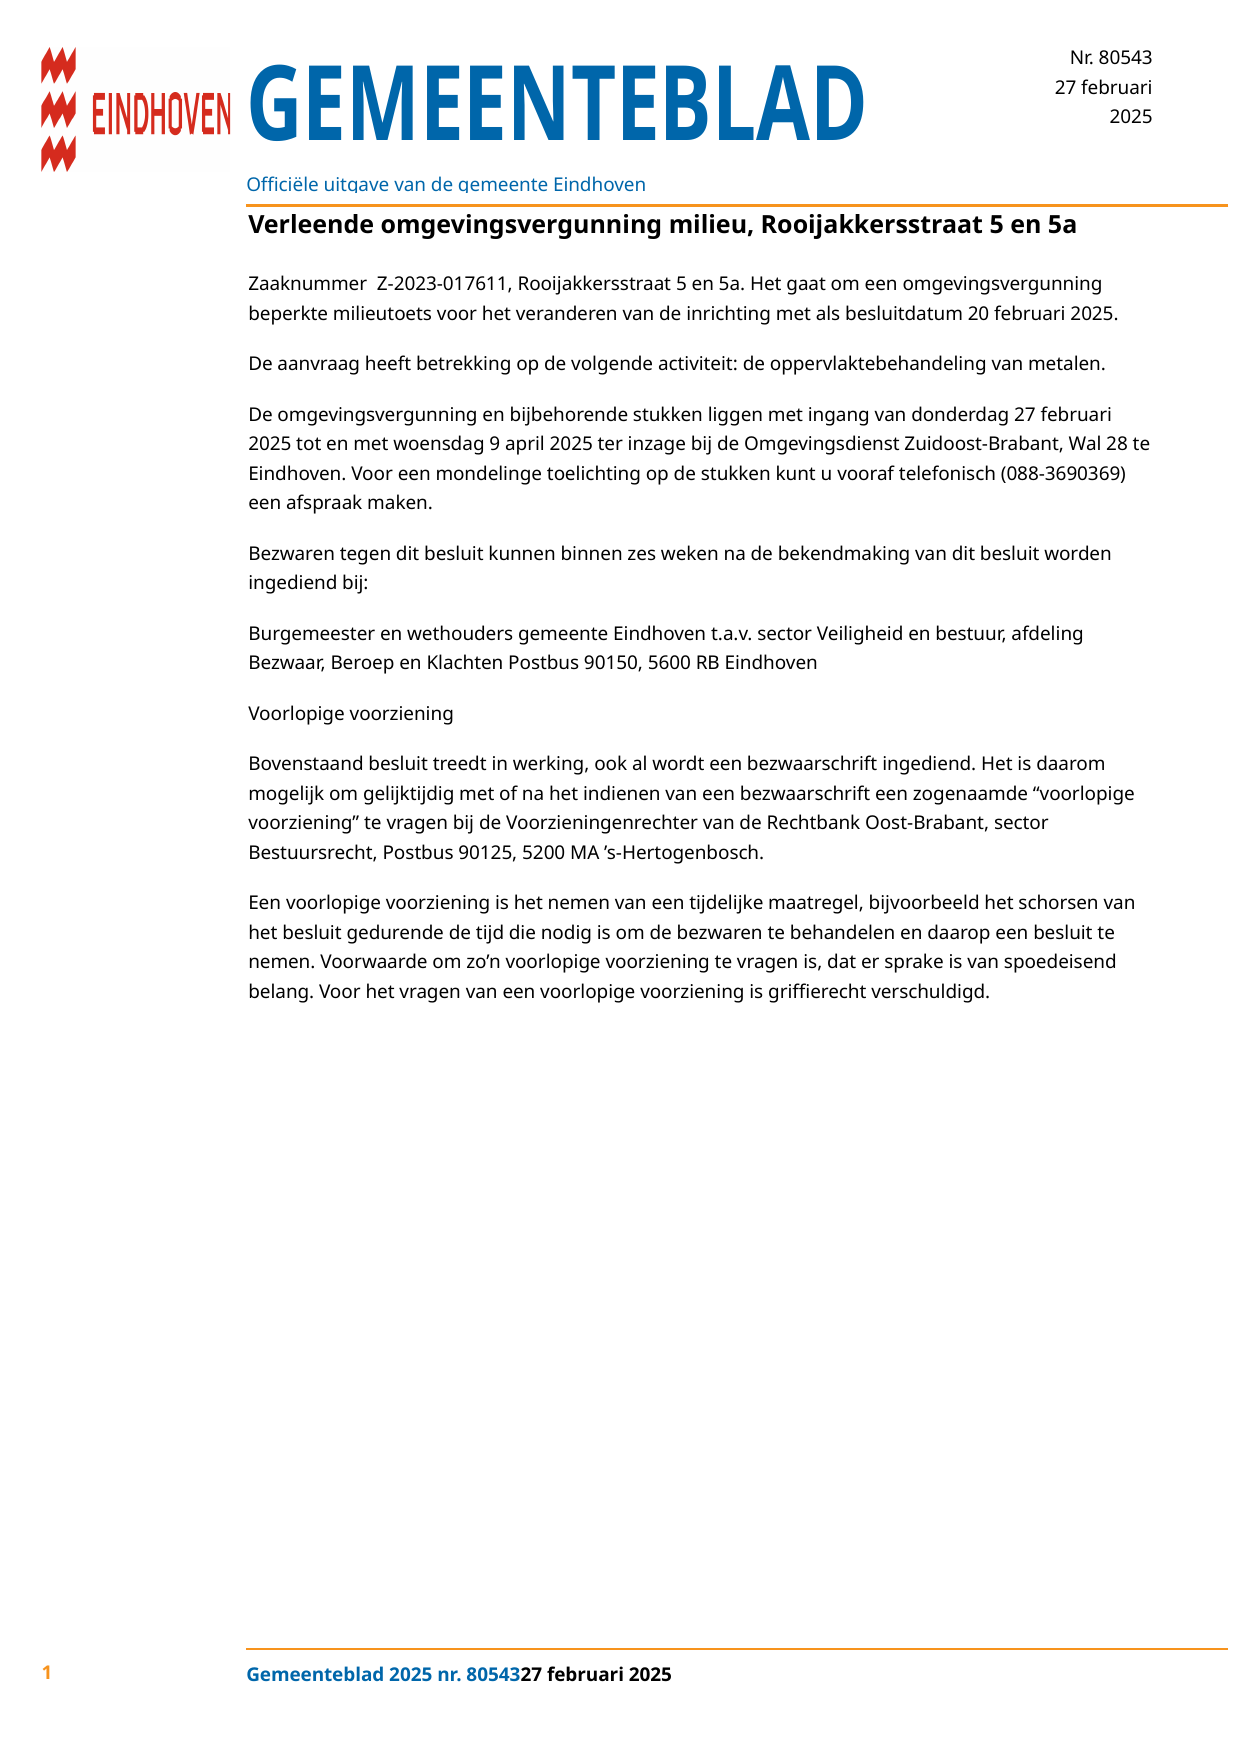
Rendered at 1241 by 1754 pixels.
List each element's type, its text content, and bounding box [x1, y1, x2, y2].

text Een voorlopige voorziening is het nemen van een tijdelijke maatregel, bijvoorbeeld het schorsen van het besluit gedurende de tijd die nodig is om de bezwaren te behandelen en daarop een besluit te nemen. Voorwaarde om zo’n voorlopige voorziening te vragen is, dat er sprake is van spoedeisend belang. Voor het vragen van een voorlopige voorziening is griffierecht verschuldigd. [248, 889, 1152, 1004]
text Verleende omgevingsvergunning milieu, Rooijakkersstraat 5 en 5a [248, 207, 1152, 241]
picture [41, 47, 231, 172]
text Bovenstaand besluit treedt in werking, ook al wordt een bezwaarschrift ingediend. Het is daarom mogelijk om gelijktijdig met of na het indienen van een bezwaarschrift een zogenaamde “voorlopige voorziening” te vragen bij de Voorzieningenrechter van de Rechtbank Oost-Brabant, sector Bestuursrecht, Postbus 90125, 5200 MA ’s-Hertogenbosch. [248, 750, 1152, 865]
text De omgevingsvergunning en bijbehorende stukken liggen met ingang van donderdag 27 februari 2025 tot en met woensdag 9 april 2025 ter inzage bij de Omgevingsdienst Zuidoost-Brabant, Wal 28 te Eindhoven. Voor een mondelinge toelichting op de stukken kunt u vooraf telefonisch (088-3690369) een afspraak maken. [248, 401, 1152, 515]
text Voorlopige voorziening [248, 700, 1152, 726]
text Bezwaren tegen dit besluit kunnen binnen zes weken na de bekendmaking van dit besluit worden ingediend bij: [248, 540, 1152, 595]
text Burgemeester en wethouders gemeente Eindhoven t.a.v. sector Veiligheid en bestuur, afdeling Bezwaar, Beroep en Klachten Postbus 90150, 5600 RB Eindhoven [248, 620, 1152, 675]
text De aanvraag heeft betrekking op de volgende activiteit: de oppervlaktebehandeling van metalen. [248, 350, 1152, 376]
text Zaaknummer Z-2023-017611, Rooijakkersstraat 5 en 5a. Het gaat om een omgevingsvergunning beperkte milieutoets voor het veranderen van de inrichting met als besluitdatum 20 februari 2025. [248, 270, 1152, 326]
